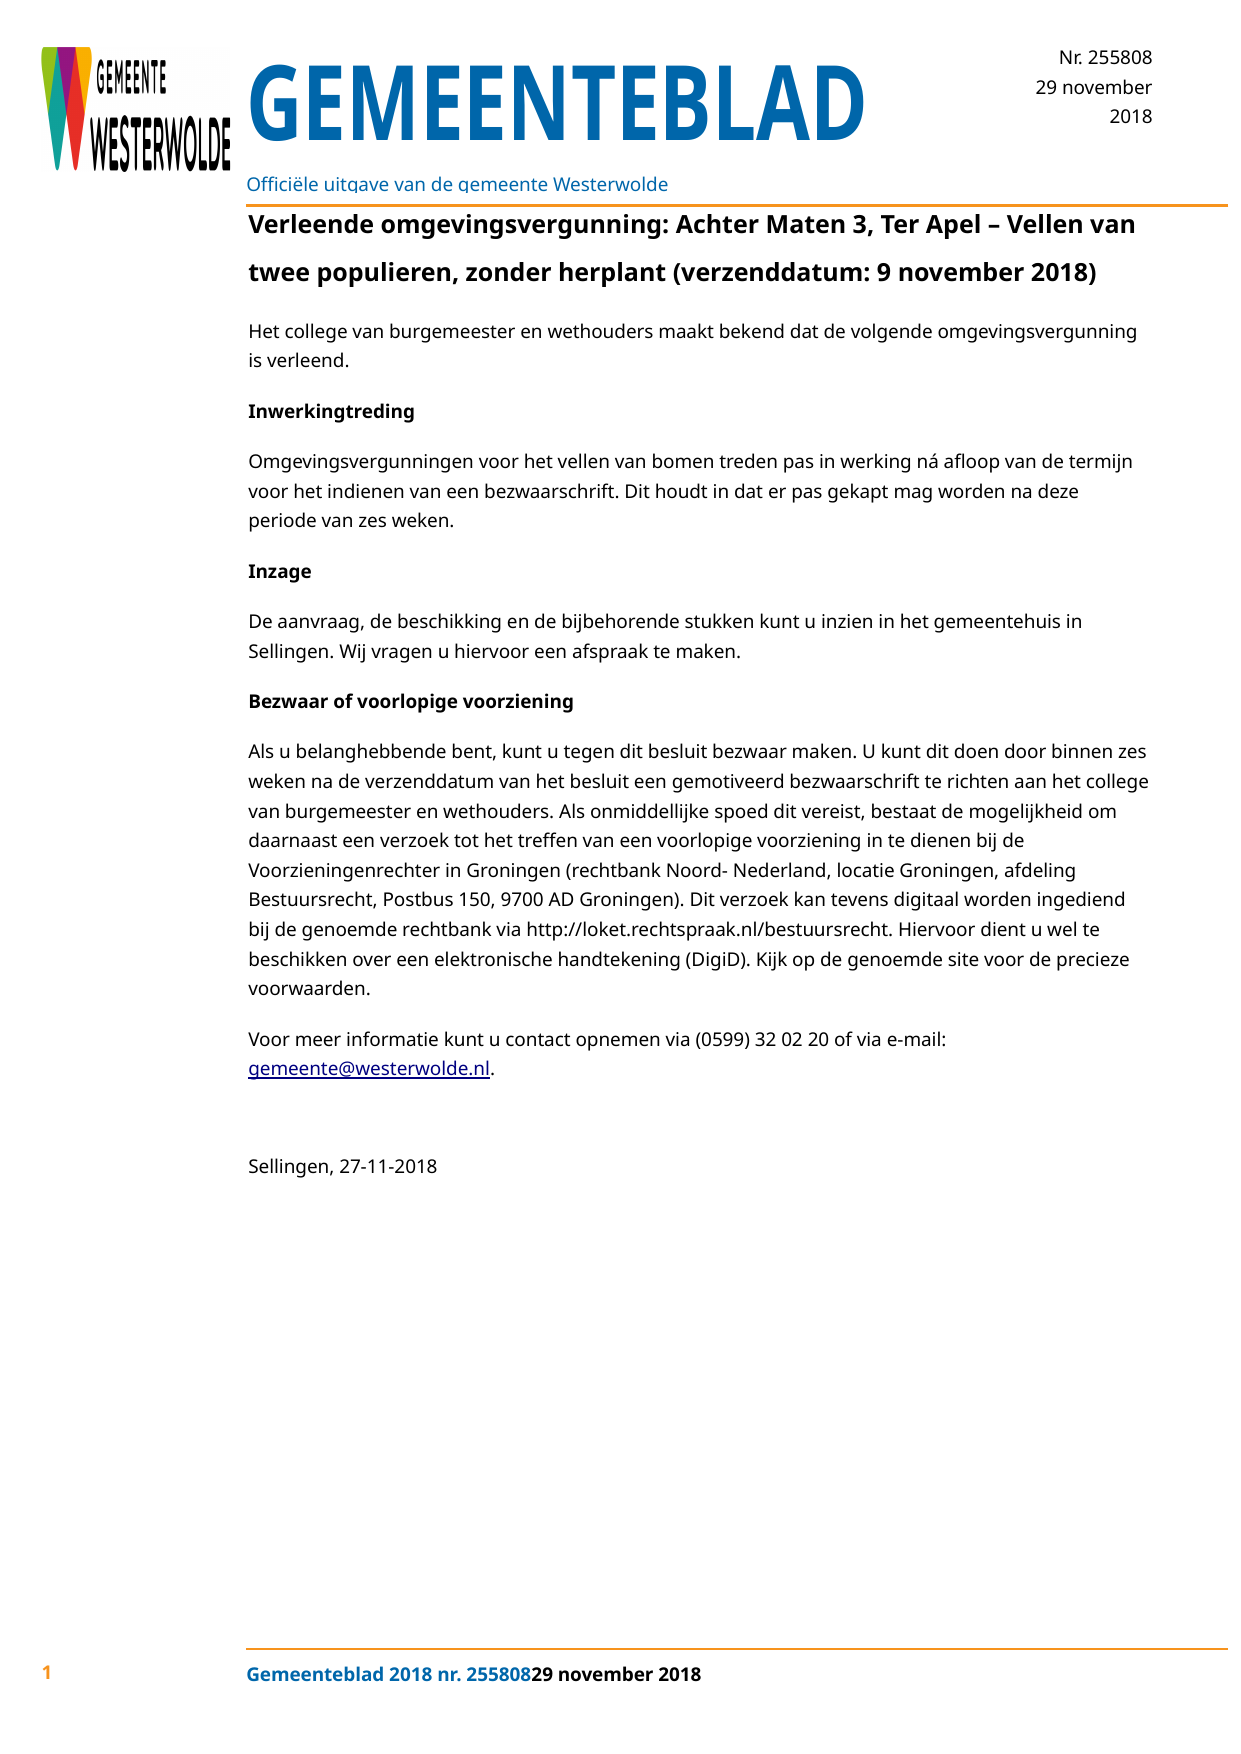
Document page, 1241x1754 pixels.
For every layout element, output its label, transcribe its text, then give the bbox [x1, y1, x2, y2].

picture [41, 47, 231, 172]
text Sellingen, 27-11-2018 [248, 1154, 1152, 1179]
text Bezwaar of voorlopige voorziening [248, 688, 1152, 714]
text Voor meer informatie kunt u contact opnemen via (0599) 32 02 20 of via e-mail: gemeente@westerwolde.nl. [248, 1026, 1152, 1081]
text Inwerkingtreding [248, 398, 1152, 424]
text Het college van burgemeester en wethouders maakt bekend dat de volgende omgevingsvergunning is verleend. [248, 318, 1152, 373]
text Als u belanghebbende bent, kunt u tegen dit besluit bezwaar maken. U kunt dit doen door binnen zes weken na de verzenddatum van het besluit een gemotiveerd bezwaarschrift te richten aan het college van burgemeester en wethouders. Als onmiddellijke spoed dit vereist, bestaat de mogelijkheid om daarnaast een verzoek tot het treffen van een voorlopige voorziening in te dienen bij de Voorzieningenrechter in Groningen (rechtbank Noord- Nederland, locatie Groningen, afdeling Bestuursrecht, Postbus 150, 9700 AD Groningen). Dit verzoek kan tevens digitaal worden ingediend bij de genoemde rechtbank via http://loket.rechtspraak.nl/bestuursrecht. Hiervoor dient u wel te beschikken over een elektronische handtekening (DigiD). Kijk op de genoemde site voor de precieze voorwaarden. [248, 739, 1152, 1001]
text Inzage [248, 558, 1152, 584]
text De aanvraag, de beschikking en de bijbehorende stukken kunt u inzien in het gemeentehuis in Sellingen. Wij vragen u hiervoor een afspraak te maken. [248, 608, 1152, 664]
text Verleende omgevingsvergunning: Achter Maten 3, Ter Apel – Vellen van twee populieren, zonder herplant (verzenddatum: 9 november 2018) [248, 207, 1152, 288]
text Omgevingsvergunningen voor het vellen van bomen treden pas in werking ná afloop van de termijn voor het indienen van een bezwaarschrift. Dit houdt in dat er pas gekapt mag worden na deze periode van zes weken. [248, 448, 1152, 533]
